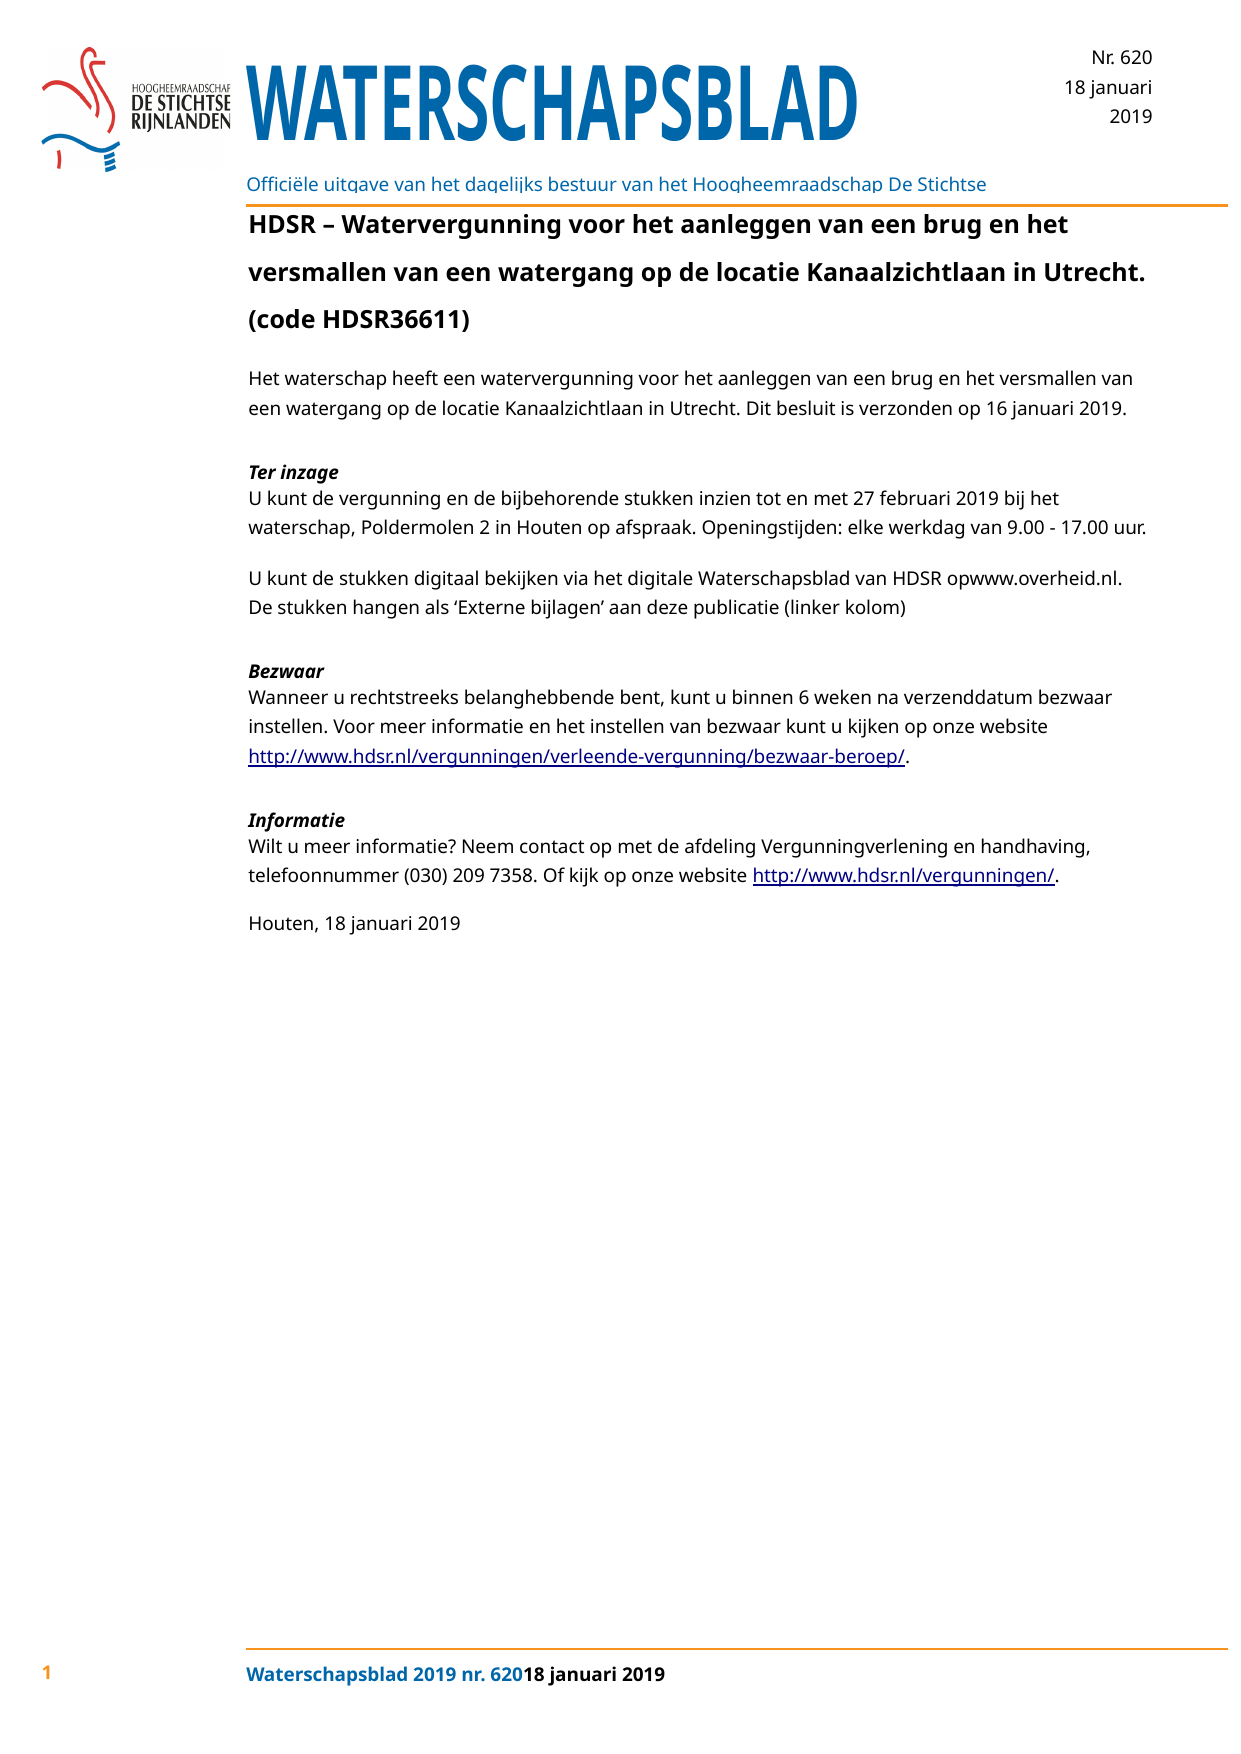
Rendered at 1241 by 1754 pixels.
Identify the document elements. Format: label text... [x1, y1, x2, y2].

text Houten, 18 januari 2019 [248, 910, 1152, 936]
text Wilt u meer informatie? Neem contact op met de afdeling Vergunningverlening en handhaving, telefoonnummer (030) 209 7358. Of kijk op onze website http://www.hdsr.nl/vergunningen/. [248, 833, 1152, 888]
text U kunt de stukken digitaal bekijken via het digitale Waterschapsblad van HDSR opwww.overheid.nl. De stukken hangen als ‘Externe bijlagen’ aan deze publicatie (linker kolom) [248, 565, 1152, 620]
text Ter inzage [248, 459, 1152, 485]
text Bezwaar [248, 658, 1152, 684]
text Informatie [248, 807, 1152, 833]
text HDSR – Watervergunning voor het aanleggen van een brug en het versmallen van een watergang op de locatie Kanaalzichtlaan in Utrecht. (code HDSR36611) [248, 207, 1152, 336]
text U kunt de vergunning en de bijbehorende stukken inzien tot en met 27 februari 2019 bij het waterschap, Poldermolen 2 in Houten op afspraak. Openingstijden: elke werkdag van 9.00 - 17.00 uur. [248, 485, 1152, 540]
picture [41, 47, 231, 172]
text Wanneer u rechtstreeks belanghebbende bent, kunt u binnen 6 weken na verzenddatum bezwaar instellen. Voor meer informatie en het instellen van bezwaar kunt u kijken op onze website http://www.hdsr.nl/vergunningen/verleende-vergunning/bezwaar-beroep/. [248, 684, 1152, 769]
text Het waterschap heeft een watervergunning voor het aanleggen van een brug en het versmallen van een watergang op de locatie Kanaalzichtlaan in Utrecht. Dit besluit is verzonden op 16 januari 2019. [248, 366, 1152, 421]
